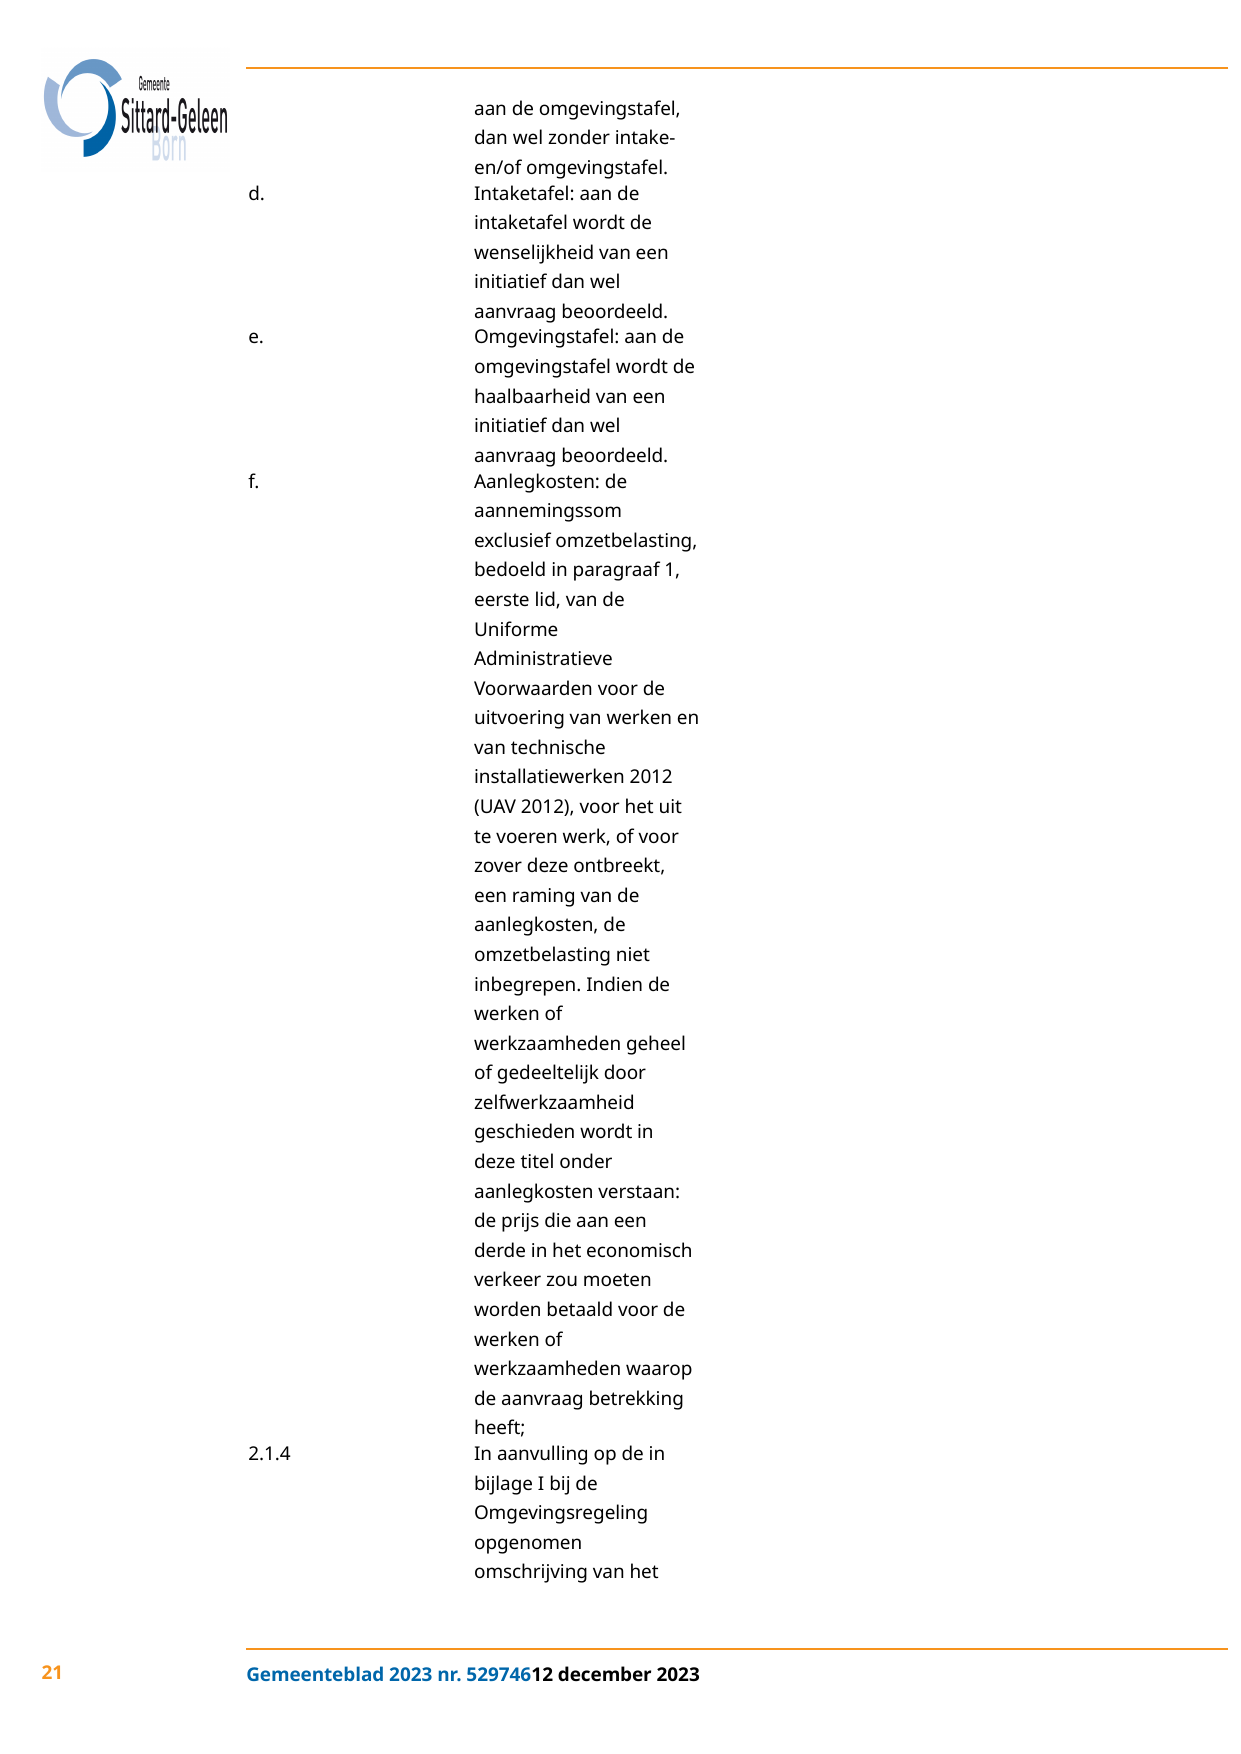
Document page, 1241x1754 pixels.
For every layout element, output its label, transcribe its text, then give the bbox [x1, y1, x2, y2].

table_cell [700, 324, 926, 468]
table_cell d. [248, 180, 474, 324]
table_cell [926, 324, 1152, 468]
table_cell Omgevingstafel: aan de omgevingstafel wordt de haalbaarheid van een initiatief dan wel aanvraag beoordeeld. [474, 324, 700, 468]
picture [41, 47, 231, 172]
table_cell Aanlegkosten: de aannemingssom exclusief omzetbelasting, bedoeld in paragraaf 1, eerste lid, van de Uniforme Administratieve Voorwaarden voor de uitvoering van werken en van technische installatiewerken 2012 (UAV 2012), voor het uit te voeren werk, of voor zover deze ontbreekt, een raming van de aanlegkosten, de omzetbelasting niet inbegrepen. Indien de werken of werkzaamheden geheel of gedeeltelijk door zelfwerkzaamheid geschieden wordt in deze titel onder aanlegkosten verstaan: de prijs die aan een derde in het economisch verkeer zou moeten worden betaald voor de werken of werkzaamheden waarop de aanvraag betrekking heeft; [474, 468, 700, 1440]
table_cell f. [248, 468, 474, 1440]
table_cell [926, 95, 1152, 180]
table_cell Intaketafel: aan de intaketafel wordt de wenselijkheid van een initiatief dan wel aanvraag beoordeeld. [474, 180, 700, 324]
table_cell [700, 95, 926, 180]
table_cell [926, 1440, 1152, 1584]
table_cell [926, 180, 1152, 324]
table_cell aan de omgevingstafel, dan wel zonder intake- en/of omgevingstafel. [474, 95, 700, 180]
table_cell [700, 180, 926, 324]
table_cell 2.1.4 [248, 1440, 474, 1584]
table_cell [926, 468, 1152, 1440]
table_cell e. [248, 324, 474, 468]
table_cell [700, 468, 926, 1440]
table_cell In aanvulling op de in bijlage I bij de Omgevingsregeling opgenomen omschrijving van het [474, 1440, 700, 1584]
table_cell [248, 95, 474, 180]
table_cell [700, 1440, 926, 1584]
